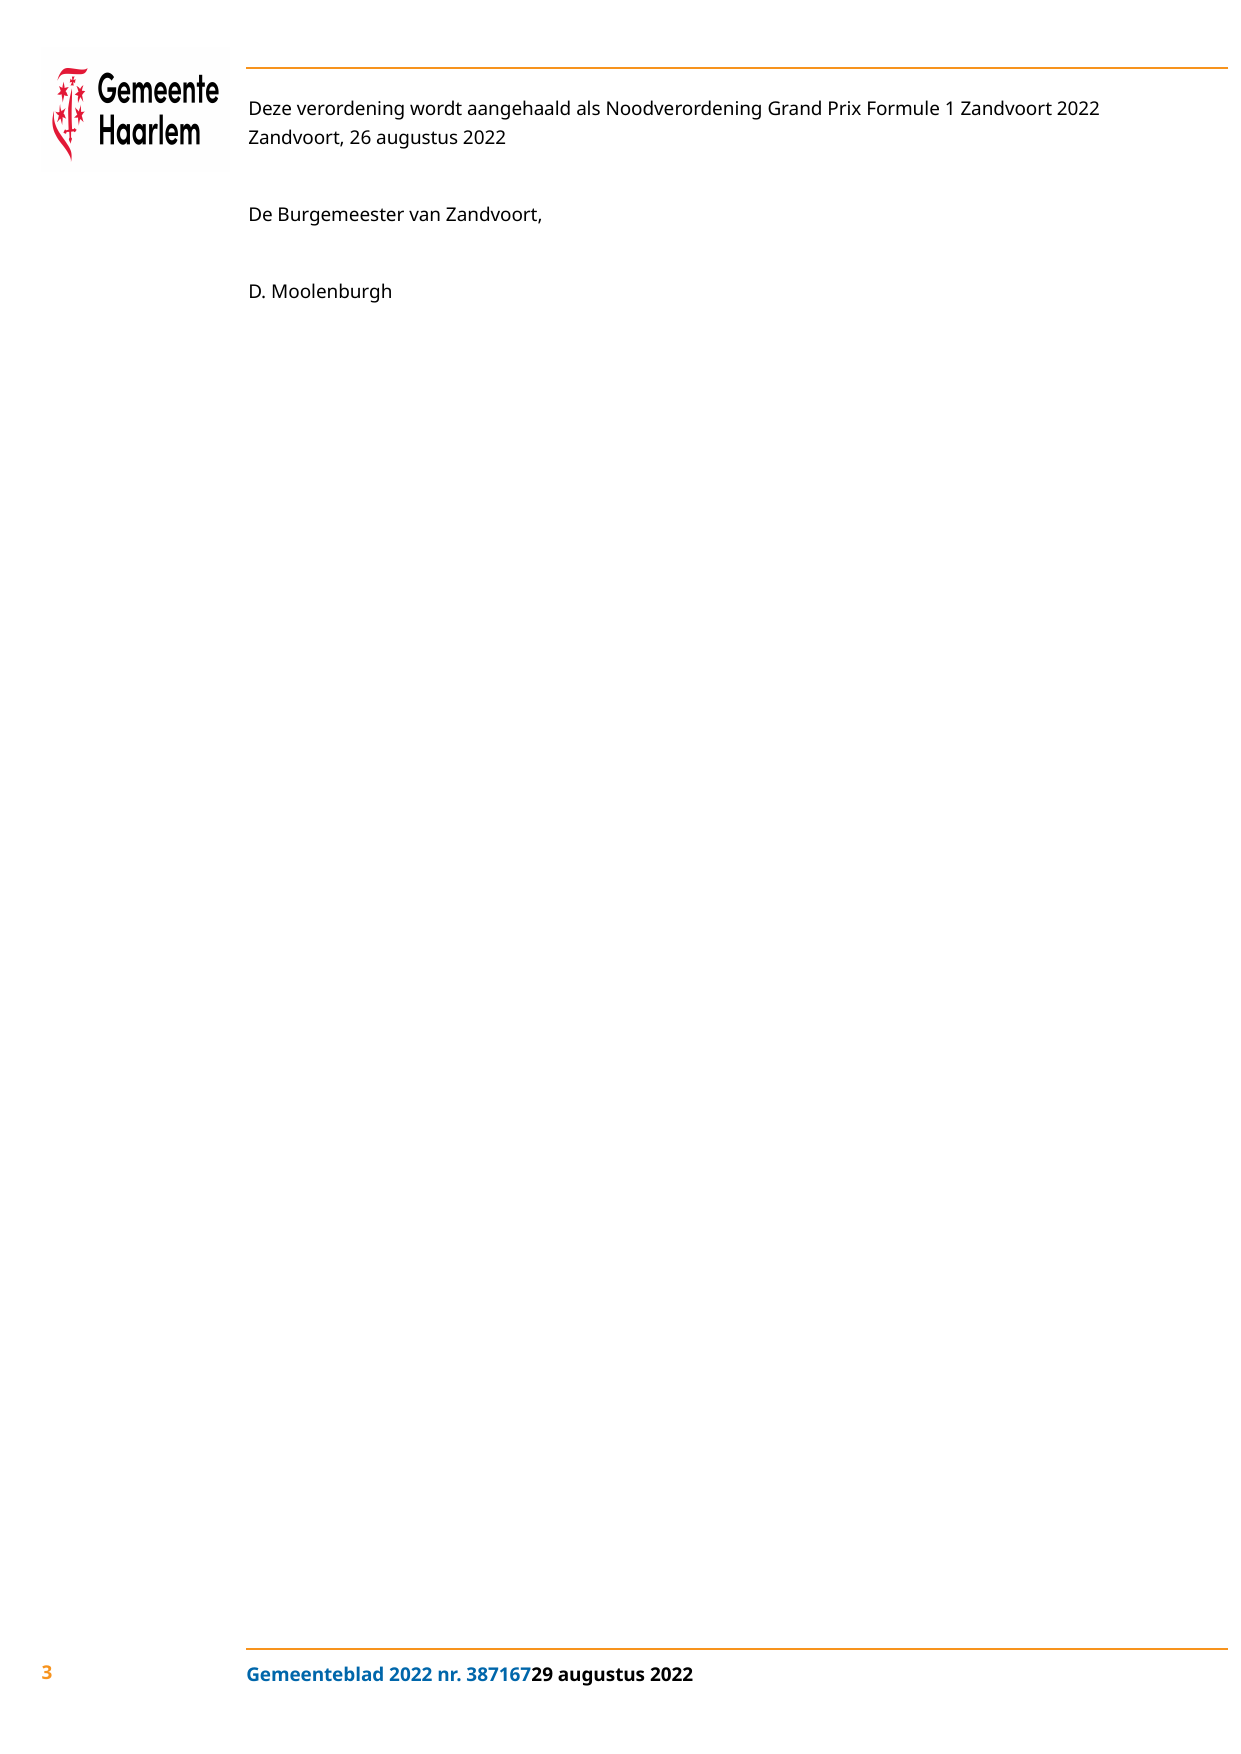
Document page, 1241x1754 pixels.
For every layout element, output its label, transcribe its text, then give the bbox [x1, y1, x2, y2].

text D. Moolenburgh [248, 279, 1152, 304]
text Deze verordening wordt aangehaald als Noodverordening Grand Prix Formule 1 Zandvoort 2022 [248, 95, 1152, 121]
picture [41, 47, 231, 172]
text De Burgemeester van Zandvoort, [248, 202, 1152, 227]
text Zandvoort, 26 augustus 2022 [248, 124, 1152, 150]
